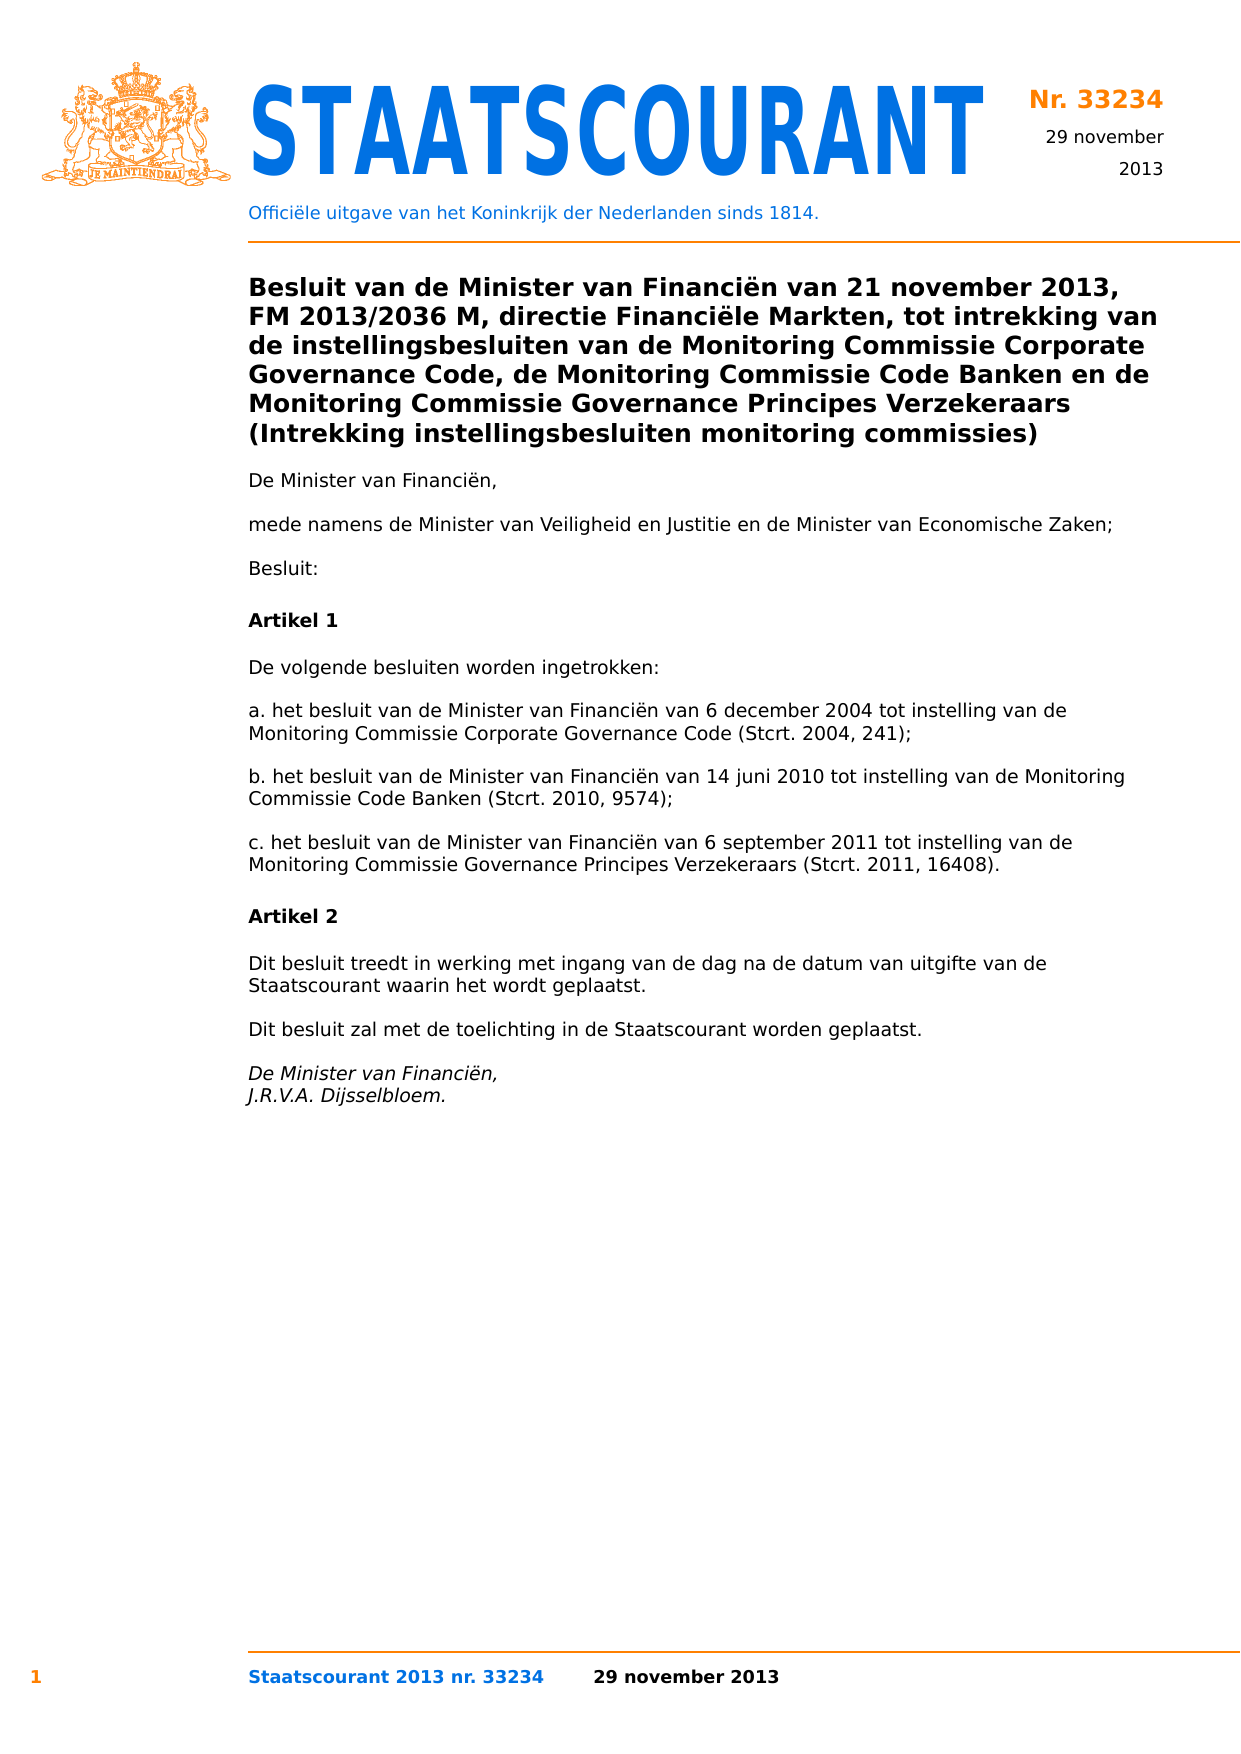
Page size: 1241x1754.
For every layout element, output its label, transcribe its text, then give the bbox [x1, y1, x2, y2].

subtitle Besluit van de Minister van Financiën van 21 november 2013, FM 2013/2036 M, directie Financiële Markten, tot intrekking van de instellingsbesluiten van de Monitoring Commissie Corporate Governance Code, de Monitoring Commissie Code Banken en de Monitoring Commissie Governance Principes Verzekeraars (Intrekking instellingsbesluiten monitoring commissies) [248, 273, 1163, 448]
subtitle Artikel 1 [248, 609, 1163, 632]
text Dit besluit zal met de toelichting in de Staatscourant worden geplaatst. [248, 1019, 1163, 1041]
text De volgende besluiten worden ingetrokken: [248, 657, 1163, 678]
table_header STAATSCOURANT [248, 62, 998, 203]
table_cell 29 november [998, 121, 1240, 153]
text c. het besluit van de Minister van Financiën van 6 september 2011 tot instelling van de Monitoring Commissie Governance Principes Verzekeraars (Stcrt. 2011, 16408). [248, 832, 1163, 876]
table_header Nr. 33234 [998, 62, 1240, 121]
picture [41, 62, 231, 186]
text De Minister van Financiën, [248, 470, 1163, 492]
subtitle Artikel 2 [248, 906, 1163, 928]
text De Minister van Financiën, J.R.V.A. Dijsselbloem. [248, 1063, 1163, 1107]
table_cell Officiële uitgave van het Koninkrijk der Nederlanden sinds 1814. [248, 203, 1240, 241]
text b. het besluit van de Minister van Financiën van 14 juni 2010 tot instelling van de Monitoring Commissie Code Banken (Stcrt. 2010, 9574); [248, 766, 1163, 810]
text a. het besluit van de Minister van Financiën van 6 december 2004 tot instelling van de Monitoring Commissie Corporate Governance Code (Stcrt. 2004, 241); [248, 700, 1163, 744]
text Besluit: [248, 558, 1163, 579]
text mede namens de Minister van Veiligheid en Justitie en de Minister van Economische Zaken; [248, 514, 1163, 536]
table_header [25, 62, 248, 241]
table_cell 2013 [998, 153, 1240, 203]
text Dit besluit treedt in werking met ingang van de dag na de datum van uitgifte van de Staatscourant waarin het wordt geplaatst. [248, 953, 1163, 997]
